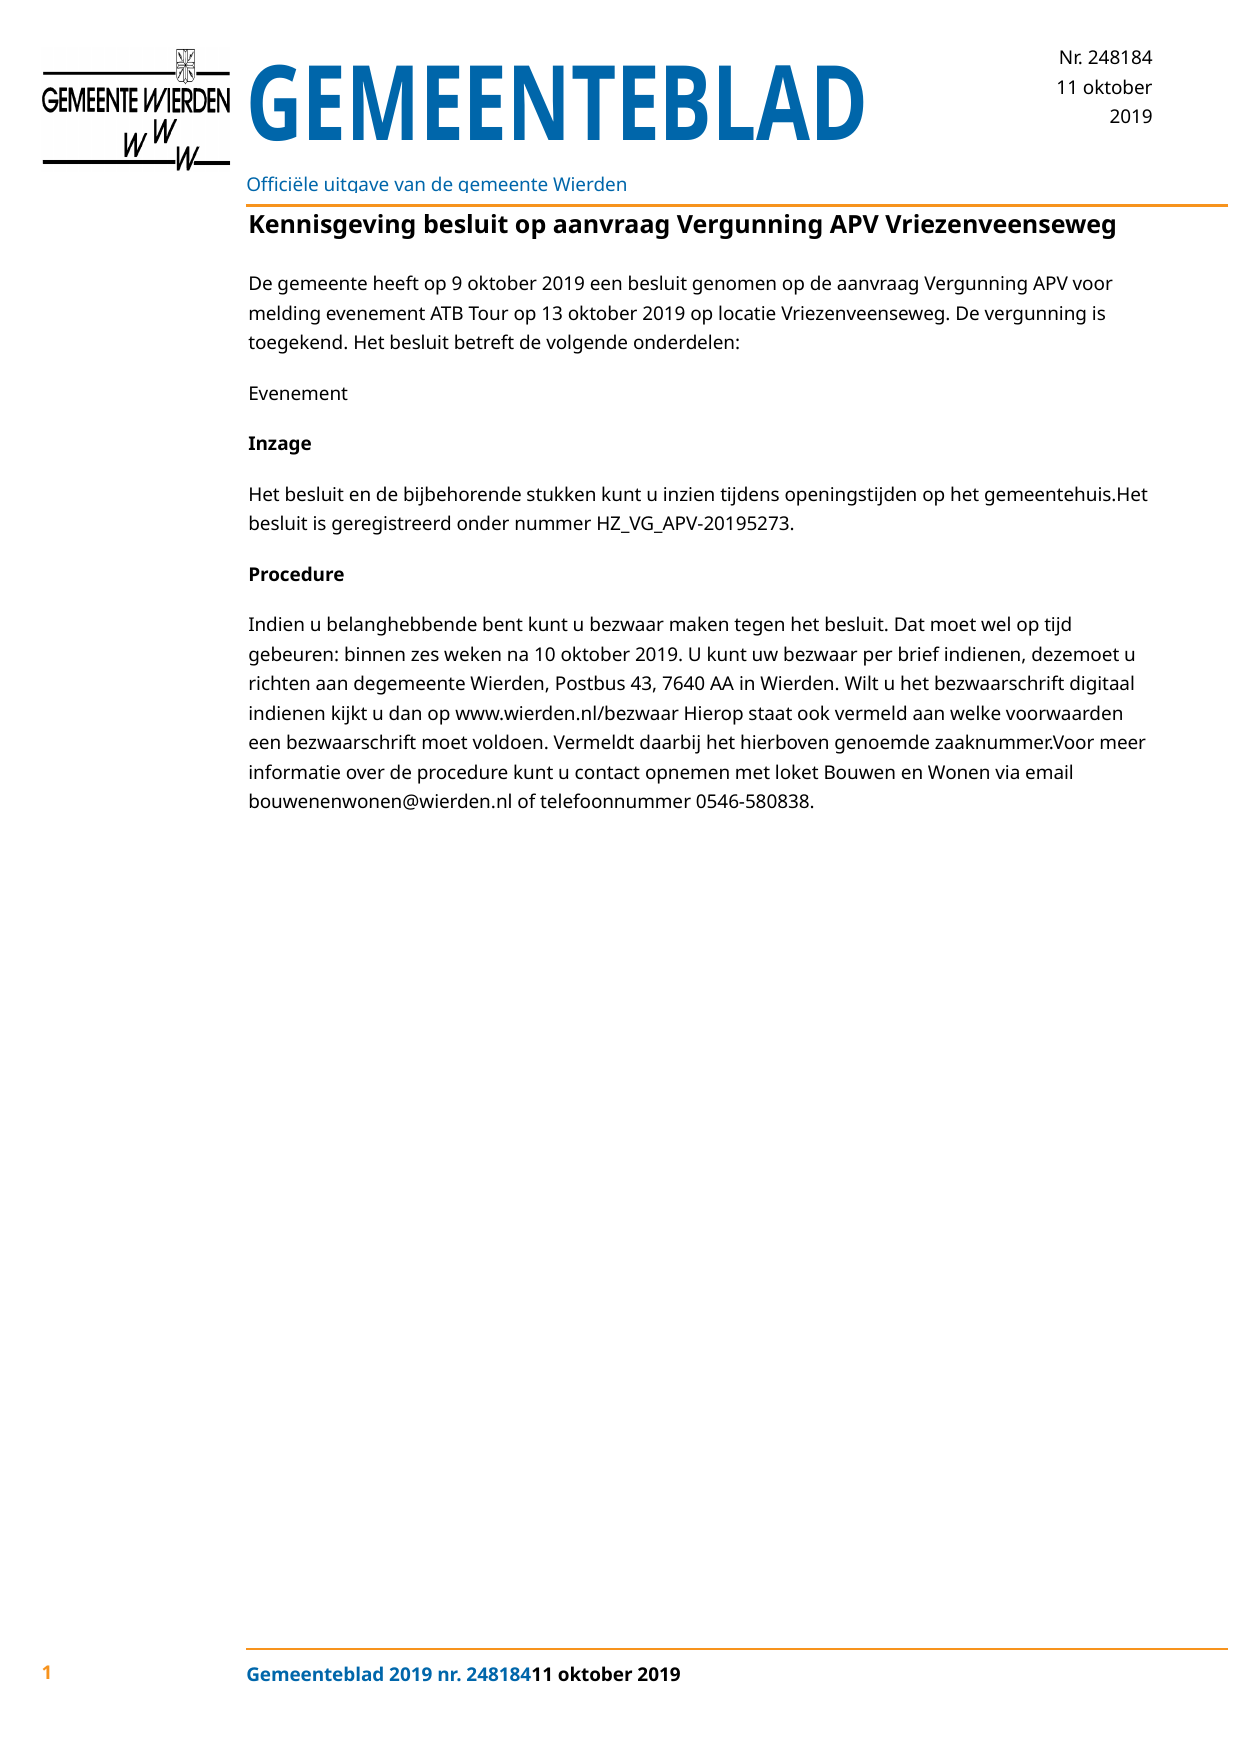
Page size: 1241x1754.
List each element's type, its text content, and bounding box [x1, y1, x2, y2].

text Kennisgeving besluit op aanvraag Vergunning APV Vriezenveenseweg [248, 207, 1152, 241]
text De gemeente heeft op 9 oktober 2019 een besluit genomen op de aanvraag Vergunning APV voor melding evenement ATB Tour op 13 oktober 2019 op locatie Vriezenveenseweg. De vergunning is toegekend. Het besluit betreft de volgende onderdelen: [248, 270, 1152, 355]
text Indien u belanghebbende bent kunt u bezwaar maken tegen het besluit. Dat moet wel op tijd gebeuren: binnen zes weken na 10 oktober 2019. U kunt uw bezwaar per brief indienen, dezemoet u richten aan degemeente Wierden, Postbus 43, 7640 AA in Wierden. Wilt u het bezwaarschrift digitaal indienen kijkt u dan op www.wierden.nl/bezwaar Hierop staat ook vermeld aan welke voorwaarden een bezwaarschrift moet voldoen. Vermeldt daarbij het hierboven genoemde zaaknummer.Voor meer informatie over de procedure kunt u contact opnemen met loket Bouwen en Wonen via email bouwenenwonen@wierden.nl of telefoonnummer 0546-580838. [248, 611, 1152, 814]
text Evenement [248, 380, 1152, 406]
text Inzage [248, 430, 1152, 456]
text Het besluit en de bijbehorende stukken kunt u inzien tijdens openingstijden op het gemeentehuis.Het besluit is geregistreerd onder nummer HZ_VG_APV-20195273. [248, 481, 1152, 536]
picture [41, 47, 231, 172]
text Procedure [248, 561, 1152, 586]
